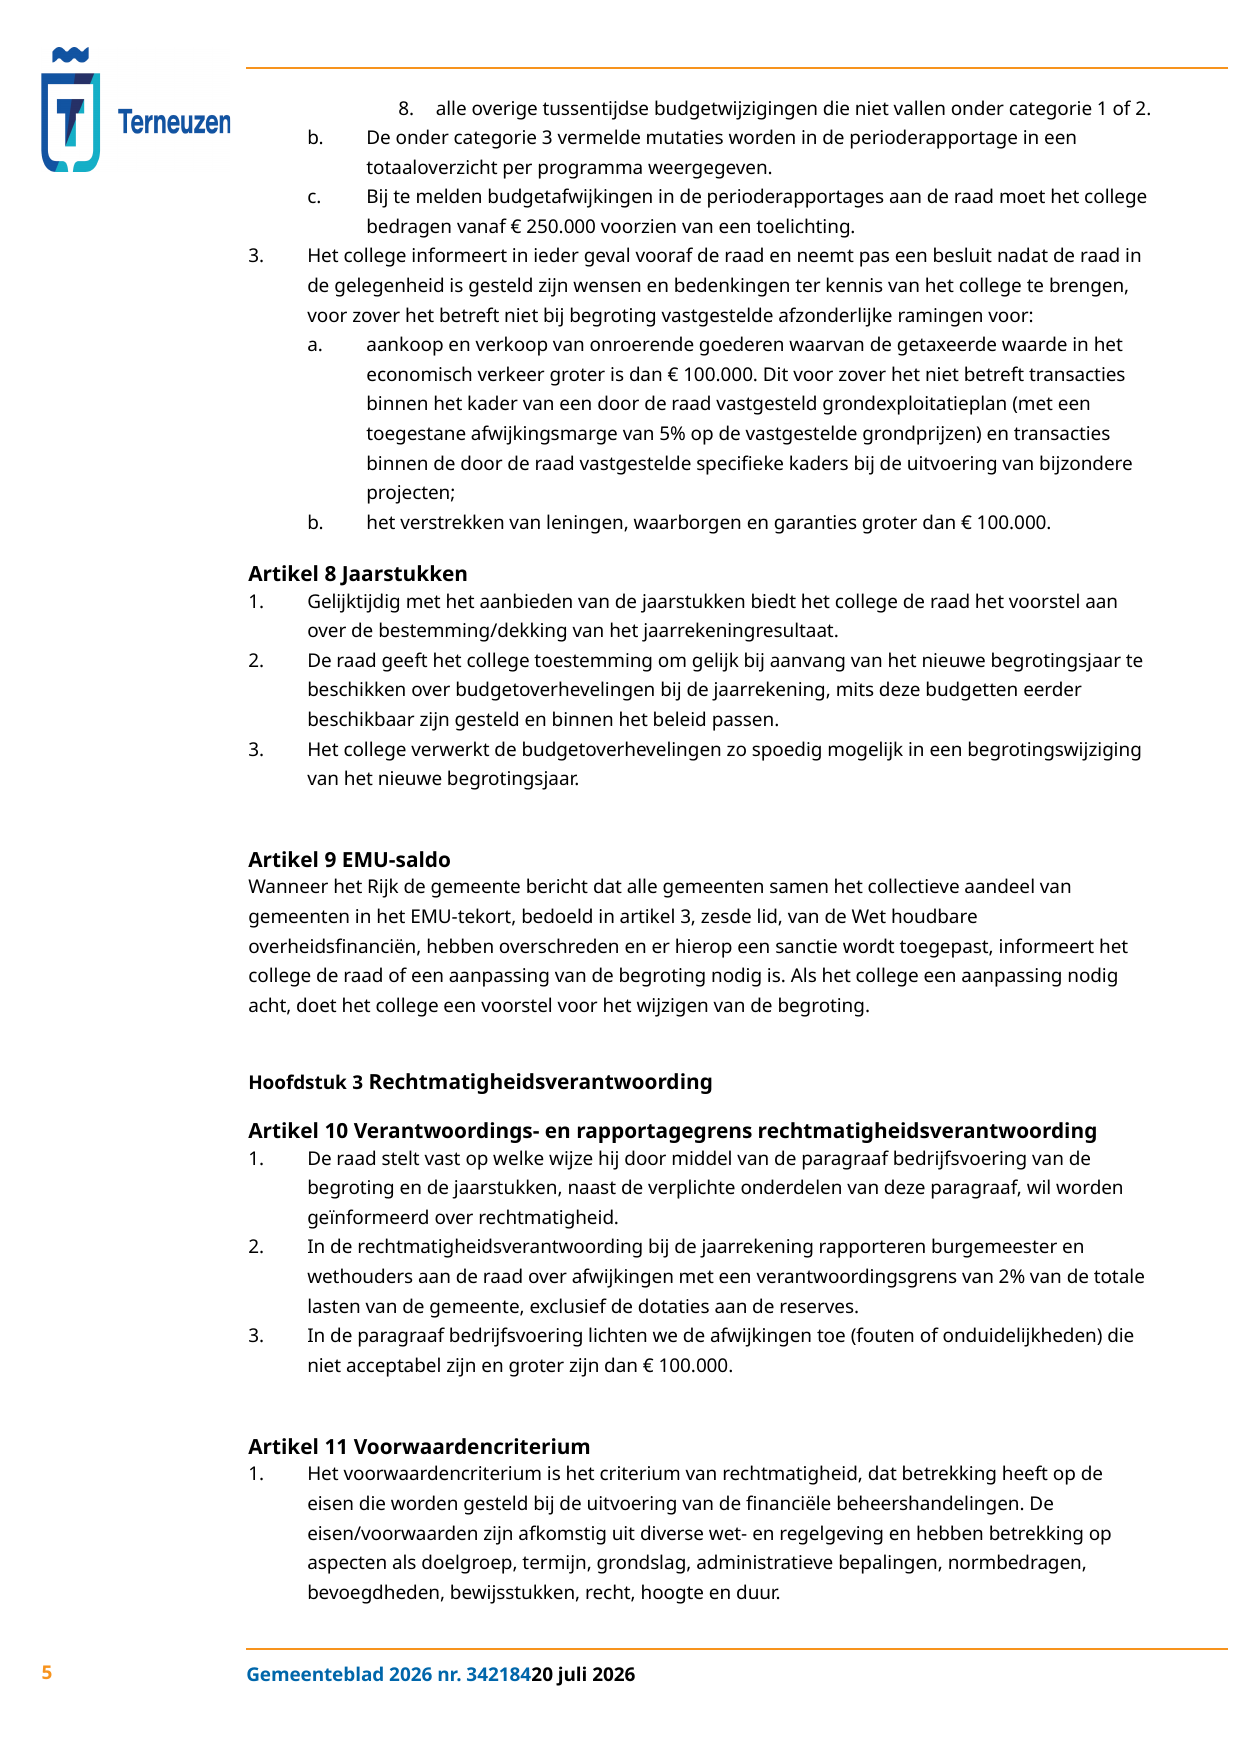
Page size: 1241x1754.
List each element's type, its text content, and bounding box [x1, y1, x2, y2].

list Het college informeert in ieder geval vooraf de raad en neemt pas een besluit nadat de raad in de gelegenheid is gesteld zijn wensen en bedenkingen ter kennis van het college te brengen, voor zover het betreft niet bij begroting vastgestelde afzonderlijke ramingen voor: [248, 243, 1152, 328]
text Artikel 11 Voorwaardencriterium [248, 1432, 1152, 1461]
list alle overige tussentijdse budgetwijzigingen die niet vallen onder categorie 1 of 2. [398, 95, 1152, 121]
list Gelijktijdig met het aanbieden van de jaarstukken biedt het college de raad het voorstel aan over de bestemming/dekking van het jaarrekeningresultaat. [248, 588, 1152, 643]
list De raad geeft het college toestemming om gelijk bij aanvang van het nieuwe begrotingsjaar te beschikken over budgetoverhevelingen bij de jaarrekening, mits deze budgetten eerder beschikbaar zijn gesteld en binnen het beleid passen. [248, 647, 1152, 732]
text Artikel 8 Jaarstukken [248, 559, 1152, 588]
list De raad stelt vast op welke wijze hij door middel van de paragraaf bedrijfsvoering van de begroting en de jaarstukken, naast de verplichte onderdelen van deze paragraaf, wil worden geïnformeerd over rechtmatigheid. [248, 1145, 1152, 1230]
list In de rechtmatigheidsverantwoording bij de jaarrekening rapporteren burgemeester en wethouders aan de raad over afwijkingen met een verantwoordingsgrens van 2% van de totale lasten van de gemeente, exclusief de dotaties aan de reserves. [248, 1234, 1152, 1319]
text Artikel 10 Verantwoordings- en rapportagegrens rechtmatigheidsverantwoording [248, 1117, 1152, 1145]
text Artikel 9 EMU-saldo [248, 845, 1152, 874]
text Wanneer het Rijk de gemeente bericht dat alle gemeenten samen het collectieve aandeel van gemeenten in het EMU-tekort, bedoeld in artikel 3, zesde lid, van de Wet houdbare overheidsfinanciën, hebben overschreden en er hierop een sanctie wordt toegepast, informeert het college de raad of een aanpassing van de begroting nodig is. Als het college een aanpassing nodig acht, doet het college een voorstel voor het wijzigen van de begroting. [248, 874, 1152, 1018]
list Het college verwerkt de budgetoverhevelingen zo spoedig mogelijk in een begrotingswijziging van het nieuwe begrotingsjaar. [248, 736, 1152, 791]
list In de paragraaf bedrijfsvoering lichten we de afwijkingen toe (fouten of onduidelijkheden) die niet acceptabel zijn en groter zijn dan € 100.000. [248, 1322, 1152, 1378]
picture [41, 47, 231, 172]
list Het voorwaardencriterium is het criterium van rechtmatigheid, dat betrekking heeft op de eisen die worden gesteld bij de uitvoering van de financiële beheershandelingen. De eisen/voorwaarden zijn afkomstig uit diverse wet- en regelgeving en hebben betrekking op aspecten als doelgroep, termijn, grondslag, administratieve bepalingen, normbedragen, bevoegdheden, bewijsstukken, recht, hoogte en duur. [248, 1461, 1152, 1604]
list aankoop en verkoop van onroerende goederen waarvan de getaxeerde waarde in het economisch verkeer groter is dan € 100.000. Dit voor zover het niet betreft transacties binnen het kader van een door de raad vastgesteld grondexploitatieplan (met een toegestane afwijkingsmarge van 5% op de vastgestelde grondprijzen) en transacties binnen de door de raad vastgestelde specifieke kaders bij de uitvoering van bijzondere projecten; [307, 331, 1152, 505]
text Hoofdstuk 3 Rechtmatigheidsverantwoording [248, 1067, 1152, 1096]
list De onder categorie 3 vermelde mutaties worden in de perioderapportage in een totaaloverzicht per programma weergegeven. [307, 124, 1152, 180]
list Bij te melden budgetafwijkingen in de perioderapportages aan de raad moet het college bedragen vanaf € 250.000 voorzien van een toelichting. [307, 183, 1152, 239]
list het verstrekken van leningen, waarborgen en garanties groter dan € 100.000. [307, 509, 1152, 535]
